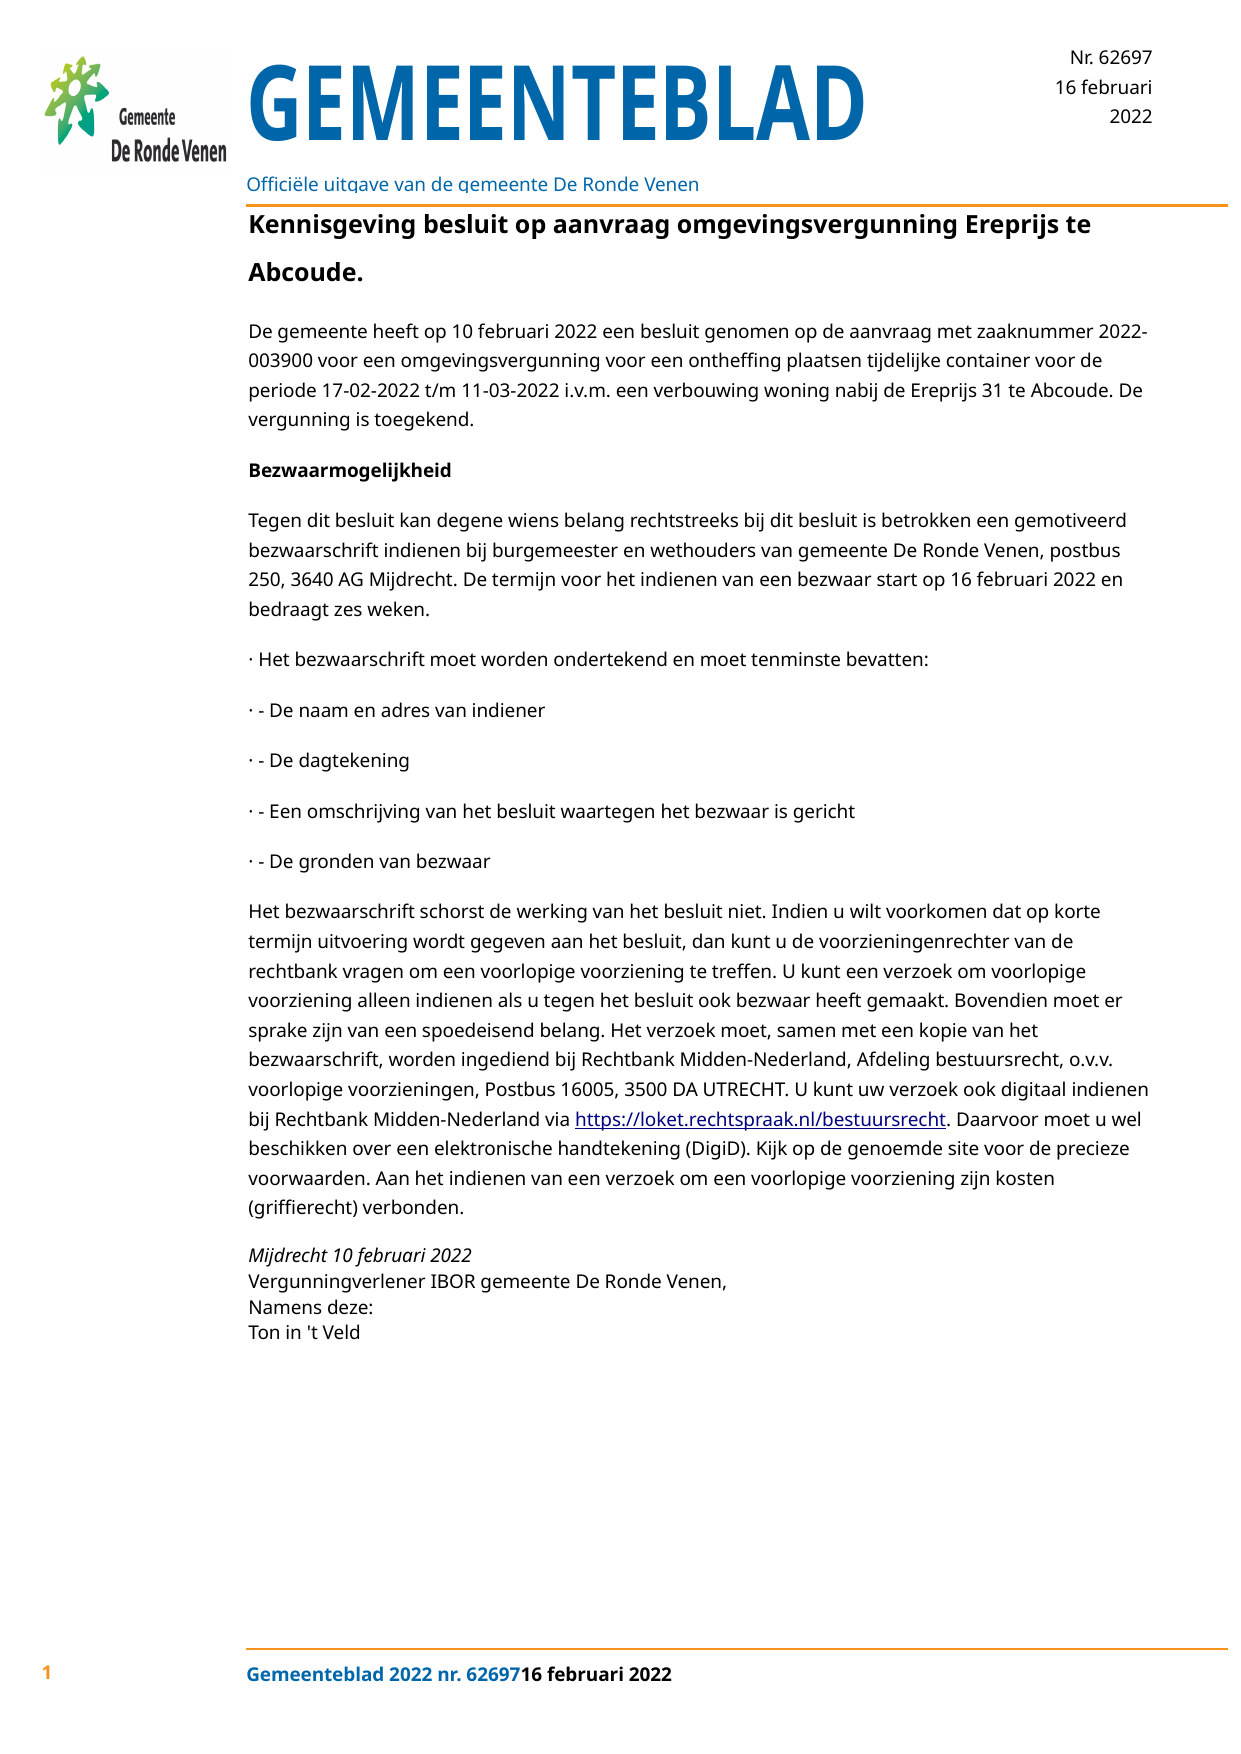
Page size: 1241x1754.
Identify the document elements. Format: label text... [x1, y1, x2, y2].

text Mijdrecht 10 februari 2022 [248, 1242, 1152, 1268]
text Namens deze: [248, 1294, 1152, 1319]
text Het bezwaarschrift schorst de werking van het besluit niet. Indien u wilt voorkomen dat op korte termijn uitvoering wordt gegeven aan het besluit, dan kunt u de voorzieningenrechter van de rechtbank vragen om een voorlopige voorziening te treffen. U kunt een verzoek om voorlopige voorziening alleen indienen als u tegen het besluit ook bezwaar heeft gemaakt. Bovendien moet er sprake zijn van een spoedeisend belang. Het verzoek moet, samen met een kopie van het bezwaarschrift, worden ingediend bij Rechtbank Midden-Nederland, Afdeling bestuursrecht, o.v.v. voorlopige voorzieningen, Postbus 16005, 3500 DA UTRECHT. U kunt uw verzoek ook digitaal indienen bij Rechtbank Midden-Nederland via https://loket.rechtspraak.nl/bestuursrecht. Daarvoor moet u wel beschikken over een elektronische handtekening (DigiD). Kijk op de genoemde site voor de precieze voorwaarden. Aan het indienen van een verzoek om een voorlopige voorziening zijn kosten (griffierecht) verbonden. [248, 899, 1152, 1220]
picture [41, 47, 231, 172]
text De gemeente heeft op 10 februari 2022 een besluit genomen op de aanvraag met zaaknummer 2022-003900 voor een omgevingsvergunning voor een ontheffing plaatsen tijdelijke container voor de periode 17-02-2022 t/m 11-03-2022 i.v.m. een verbouwing woning nabij de Ereprijs 31 te Abcoude. De vergunning is toegekend. [248, 318, 1152, 432]
text Bezwaarmogelijkheid [248, 457, 1152, 483]
text Ton in 't Veld [248, 1319, 1152, 1345]
text · - De naam en adres van indiener [248, 697, 1152, 723]
text Kennisgeving besluit op aanvraag omgevingsvergunning Ereprijs te Abcoude. [248, 207, 1152, 288]
text Vergunningverlener IBOR gemeente De Ronde Venen, [248, 1268, 1152, 1294]
text · - De dagtekening [248, 747, 1152, 773]
text Tegen dit besluit kan degene wiens belang rechtstreeks bij dit besluit is betrokken een gemotiveerd bezwaarschrift indienen bij burgemeester en wethouders van gemeente De Ronde Venen, postbus 250, 3640 AG Mijdrecht. De termijn voor het indienen van een bezwaar start op 16 februari 2022 en bedraagt zes weken. [248, 507, 1152, 622]
text · - De gronden van bezwaar [248, 848, 1152, 874]
text · Het bezwaarschrift moet worden ondertekend en moet tenminste bevatten: [248, 647, 1152, 672]
text · - Een omschrijving van het besluit waartegen het bezwaar is gericht [248, 798, 1152, 824]
